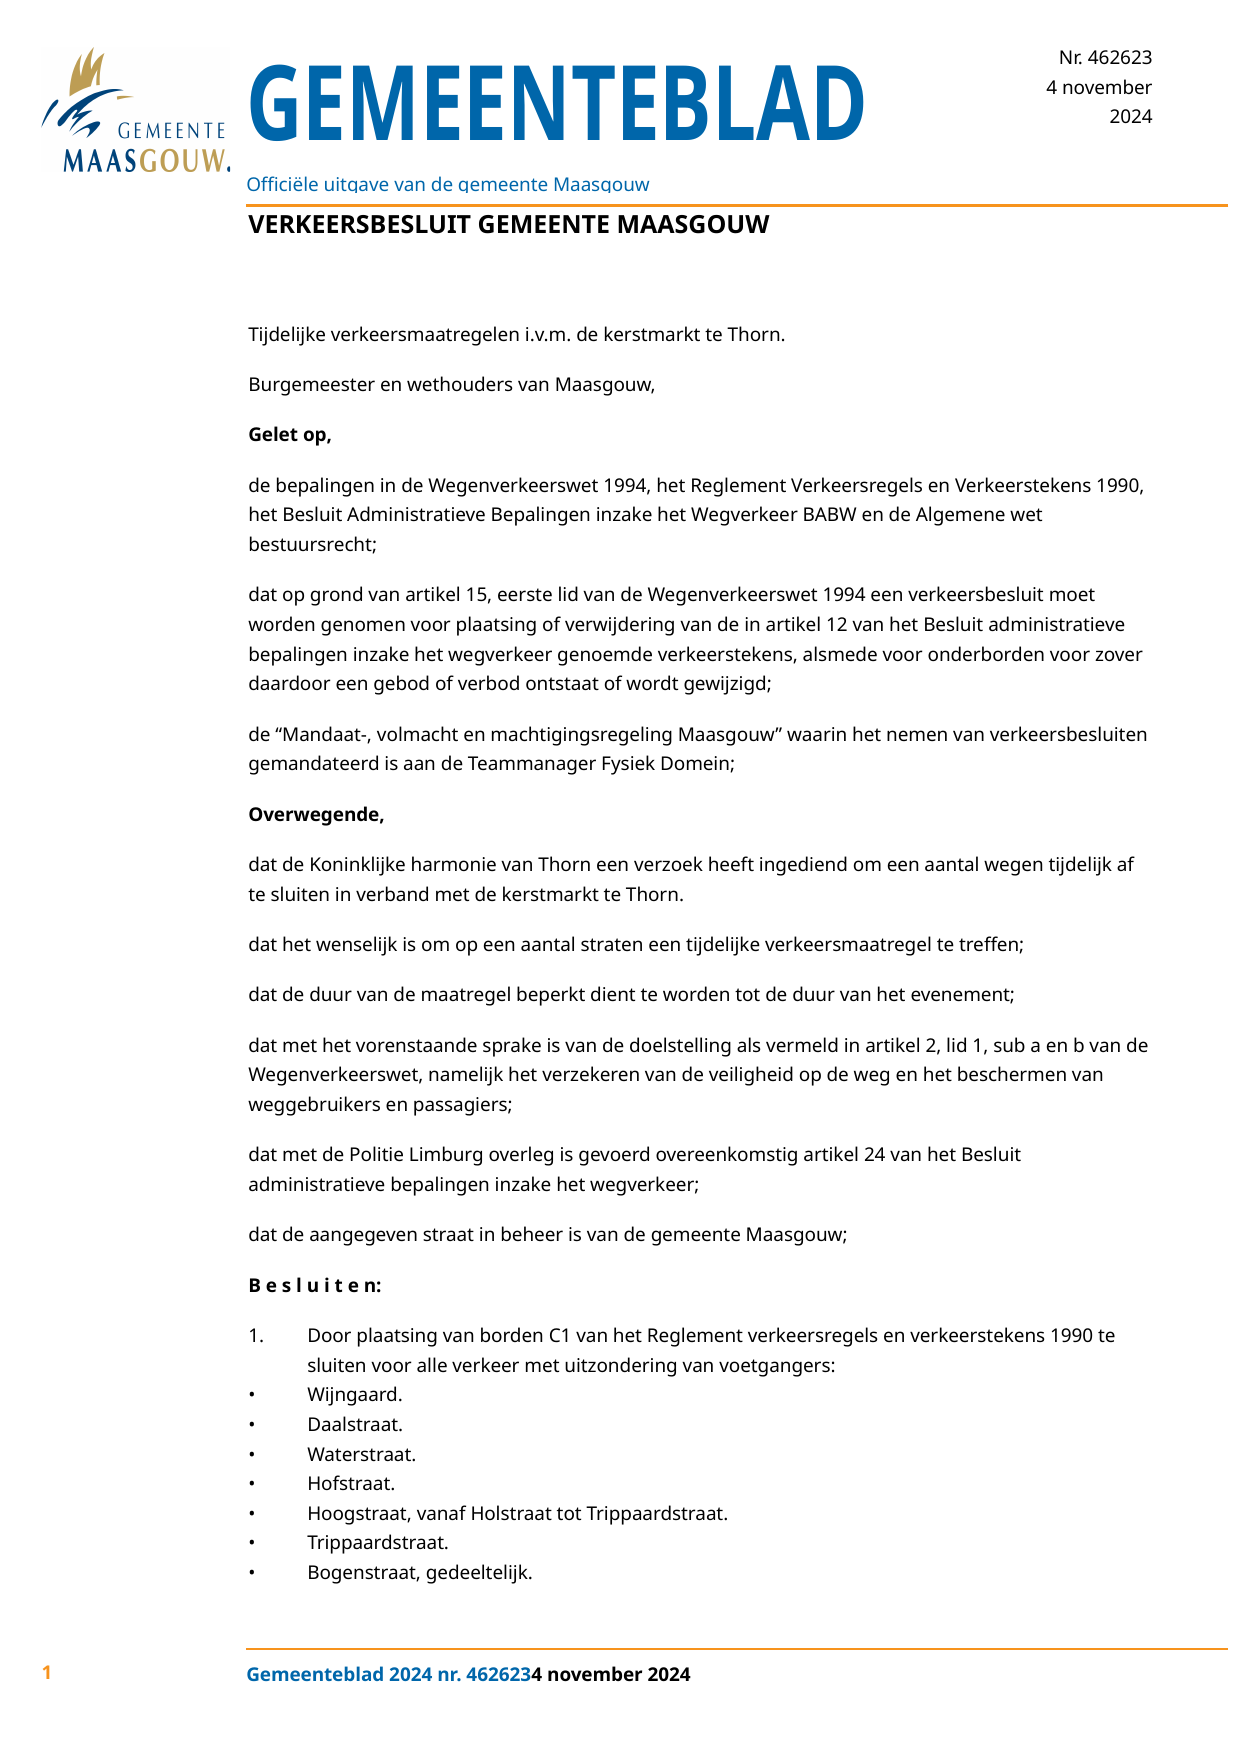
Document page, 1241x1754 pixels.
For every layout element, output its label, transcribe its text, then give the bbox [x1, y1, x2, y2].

list Door plaatsing van borden C1 van het Reglement verkeersregels en verkeerstekens 1990 te sluiten voor alle verkeer met uitzondering van voetgangers: [248, 1322, 1152, 1378]
text VERKEERSBESLUIT GEMEENTE MAASGOUW [248, 207, 1152, 241]
list Bogenstraat, gedeeltelijk. [248, 1559, 1152, 1585]
list Hoogstraat, vanaf Holstraat tot Trippaardstraat. [248, 1500, 1152, 1526]
text dat de aangegeven straat in beheer is van de gemeente Maasgouw; [248, 1222, 1152, 1247]
text de “Mandaat-, volmacht en machtigingsregeling Maasgouw” waarin het nemen van verkeersbesluiten gemandateerd is aan de Teammanager Fysiek Domein; [248, 721, 1152, 776]
text Overwegende, [248, 801, 1152, 826]
text Tijdelijke verkeersmaatregelen i.v.m. de kerstmarkt te Thorn. [248, 321, 1152, 346]
text dat met het vorenstaande sprake is van de doelstelling als vermeld in artikel 2, lid 1, sub a en b van de Wegenverkeerswet, namelijk het verzekeren van de veiligheid op de weg en het beschermen van weggebruikers en passagiers; [248, 1032, 1152, 1117]
text de bepalingen in de Wegenverkeerswet 1994, het Reglement Verkeersregels en Verkeerstekens 1990, het Besluit Administratieve Bepalingen inzake het Wegverkeer BABW en de Algemene wet bestuursrecht; [248, 472, 1152, 557]
text dat het wenselijk is om op een aantal straten een tijdelijke verkeersmaatregel te treffen; [248, 931, 1152, 957]
list Trippaardstraat. [248, 1529, 1152, 1555]
text Burgemeester en wethouders van Maasgouw, [248, 371, 1152, 397]
picture [41, 47, 231, 172]
text B e s l u i t e n: [248, 1272, 1152, 1298]
text dat de duur van de maatregel beperkt dient te worden tot de duur van het evenement; [248, 982, 1152, 1007]
list Daalstraat. [248, 1411, 1152, 1437]
text dat op grond van artikel 15, eerste lid van de Wegenverkeerswet 1994 een verkeersbesluit moet worden genomen voor plaatsing of verwijdering van de in artikel 12 van het Besluit administratieve bepalingen inzake het wegverkeer genoemde verkeerstekens, alsmede voor onderborden voor zover daardoor een gebod of verbod ontstaat of wordt gewijzigd; [248, 582, 1152, 696]
text Gelet op, [248, 422, 1152, 447]
list Hofstraat. [248, 1470, 1152, 1496]
text dat de Koninklijke harmonie van Thorn een verzoek heeft ingediend om een aantal wegen tijdelijk af te sluiten in verband met de kerstmarkt te Thorn. [248, 851, 1152, 906]
list Wijngaard. [248, 1382, 1152, 1407]
text dat met de Politie Limburg overleg is gevoerd overeenkomstig artikel 24 van het Besluit administratieve bepalingen inzake het wegverkeer; [248, 1142, 1152, 1197]
list Waterstraat. [248, 1441, 1152, 1466]
